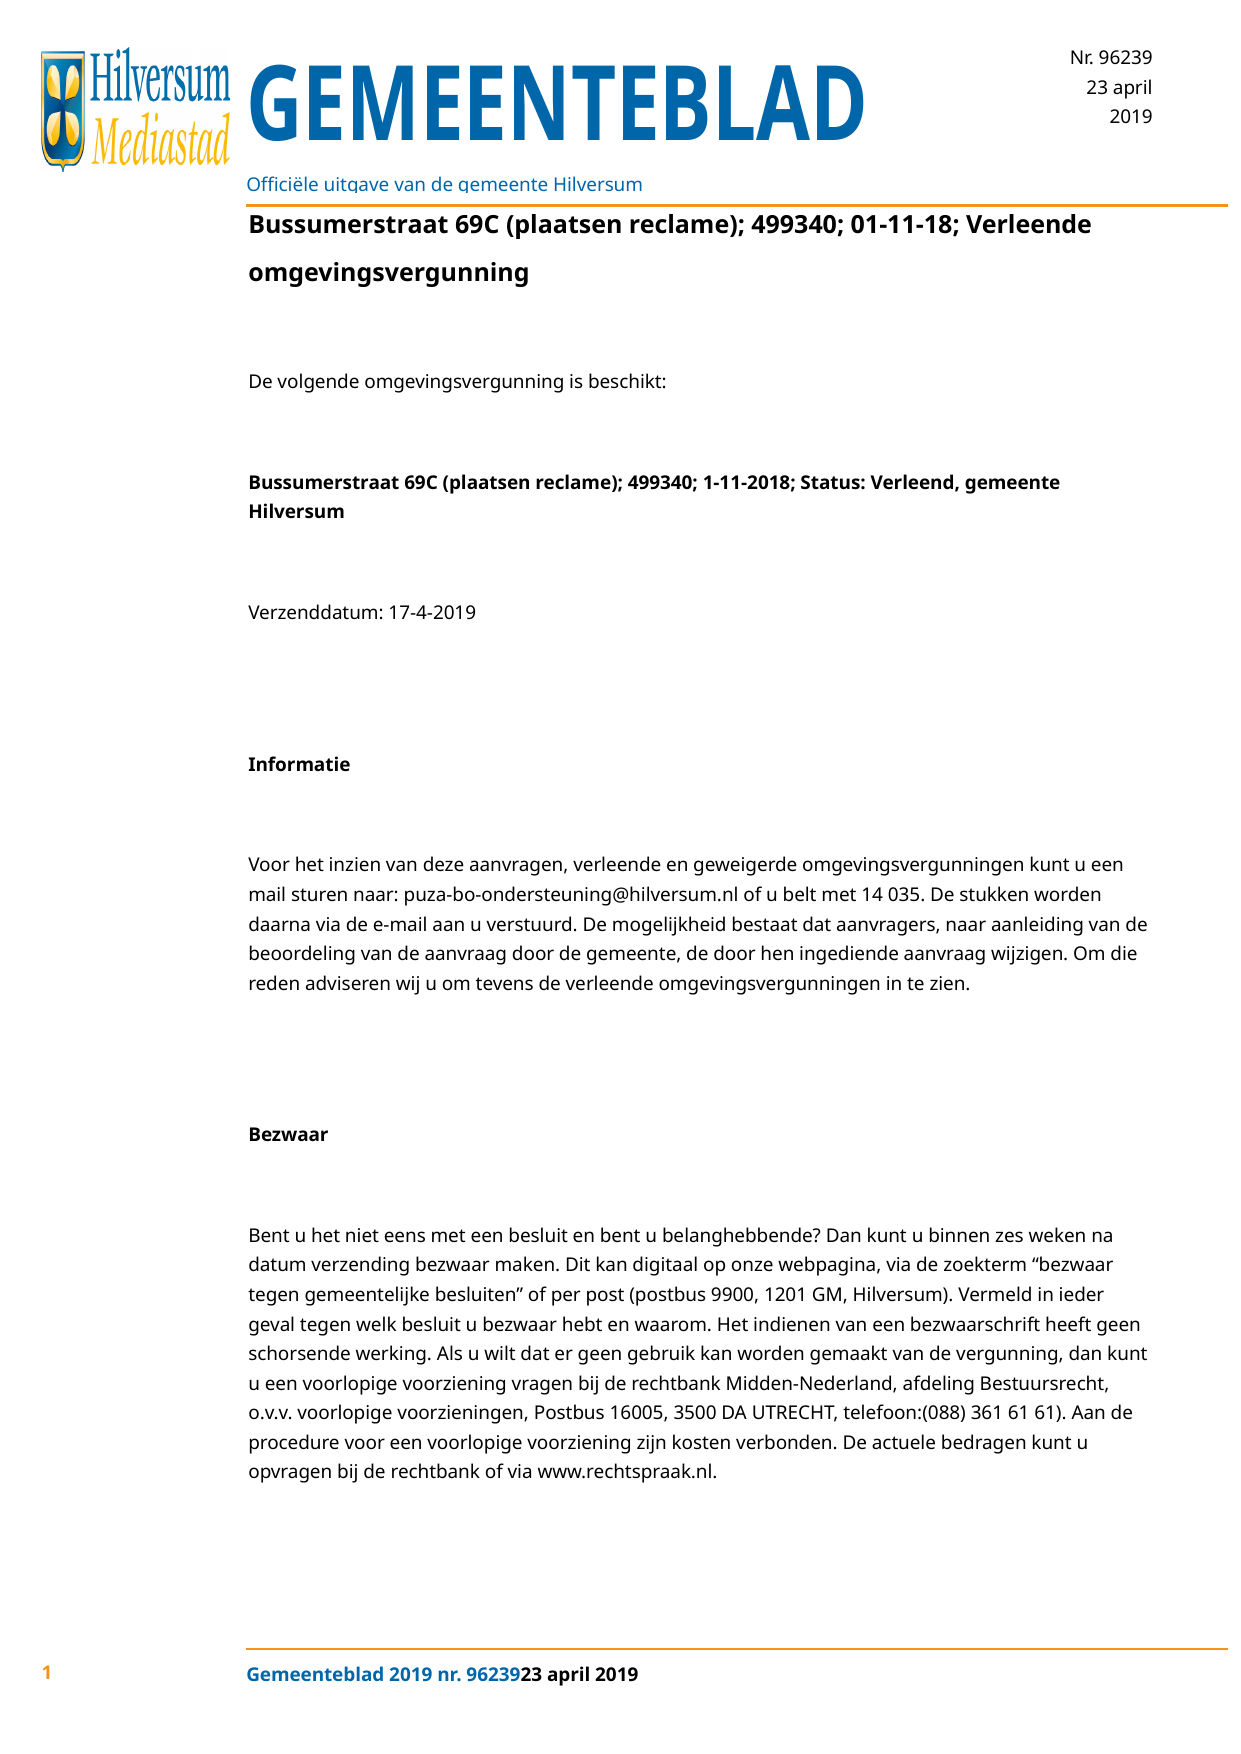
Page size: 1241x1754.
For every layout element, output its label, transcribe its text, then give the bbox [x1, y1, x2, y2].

text Bezwaar [248, 1121, 1152, 1147]
picture [41, 47, 231, 172]
text Verzenddatum: 17-4-2019 [248, 599, 1152, 625]
text Voor het inzien van deze aanvragen, verleende en geweigerde omgevingsvergunningen kunt u een mail sturen naar: puza-bo-ondersteuning@hilversum.nl of u belt met 14 035. De stukken worden daarna via de e-mail aan u verstuurd. De mogelijkheid bestaat dat aanvragers, naar aanleiding van de beoordeling van de aanvraag door de gemeente, de door hen ingediende aanvraag wijzigen. Om die reden adviseren wij u om tevens de verleende omgevingsvergunningen in te zien. [248, 852, 1152, 996]
text Bussumerstraat 69C (plaatsen reclame); 499340; 1-11-2018; Status: Verleend, gemeente Hilversum [248, 469, 1152, 524]
text Informatie [248, 751, 1152, 777]
text Bussumerstraat 69C (plaatsen reclame); 499340; 01-11-18; Verleende omgevingsvergunning [248, 207, 1152, 288]
text De volgende omgevingsvergunning is beschikt: [248, 368, 1152, 394]
text Bent u het niet eens met een besluit en bent u belanghebbende? Dan kunt u binnen zes weken na datum verzending bezwaar maken. Dit kan digitaal op onze webpagina, via de zoekterm “bezwaar tegen gemeentelijke besluiten” of per post (postbus 9900, 1201 GM, Hilversum). Vermeld in ieder geval tegen welk besluit u bezwaar hebt en waarom. Het indienen van een bezwaarschrift heeft geen schorsende werking. Als u wilt dat er geen gebruik kan worden gemaakt van de vergunning, dan kunt u een voorlopige voorziening vragen bij de rechtbank Midden-Nederland, afdeling Bestuursrecht, o.v.v. voorlopige voorzieningen, Postbus 16005, 3500 DA UTRECHT, telefoon:(088) 361 61 61). Aan de procedure voor een voorlopige voorziening zijn kosten verbonden. De actuele bedragen kunt u opvragen bij de rechtbank of via www.rechtspraak.nl. [248, 1222, 1152, 1484]
